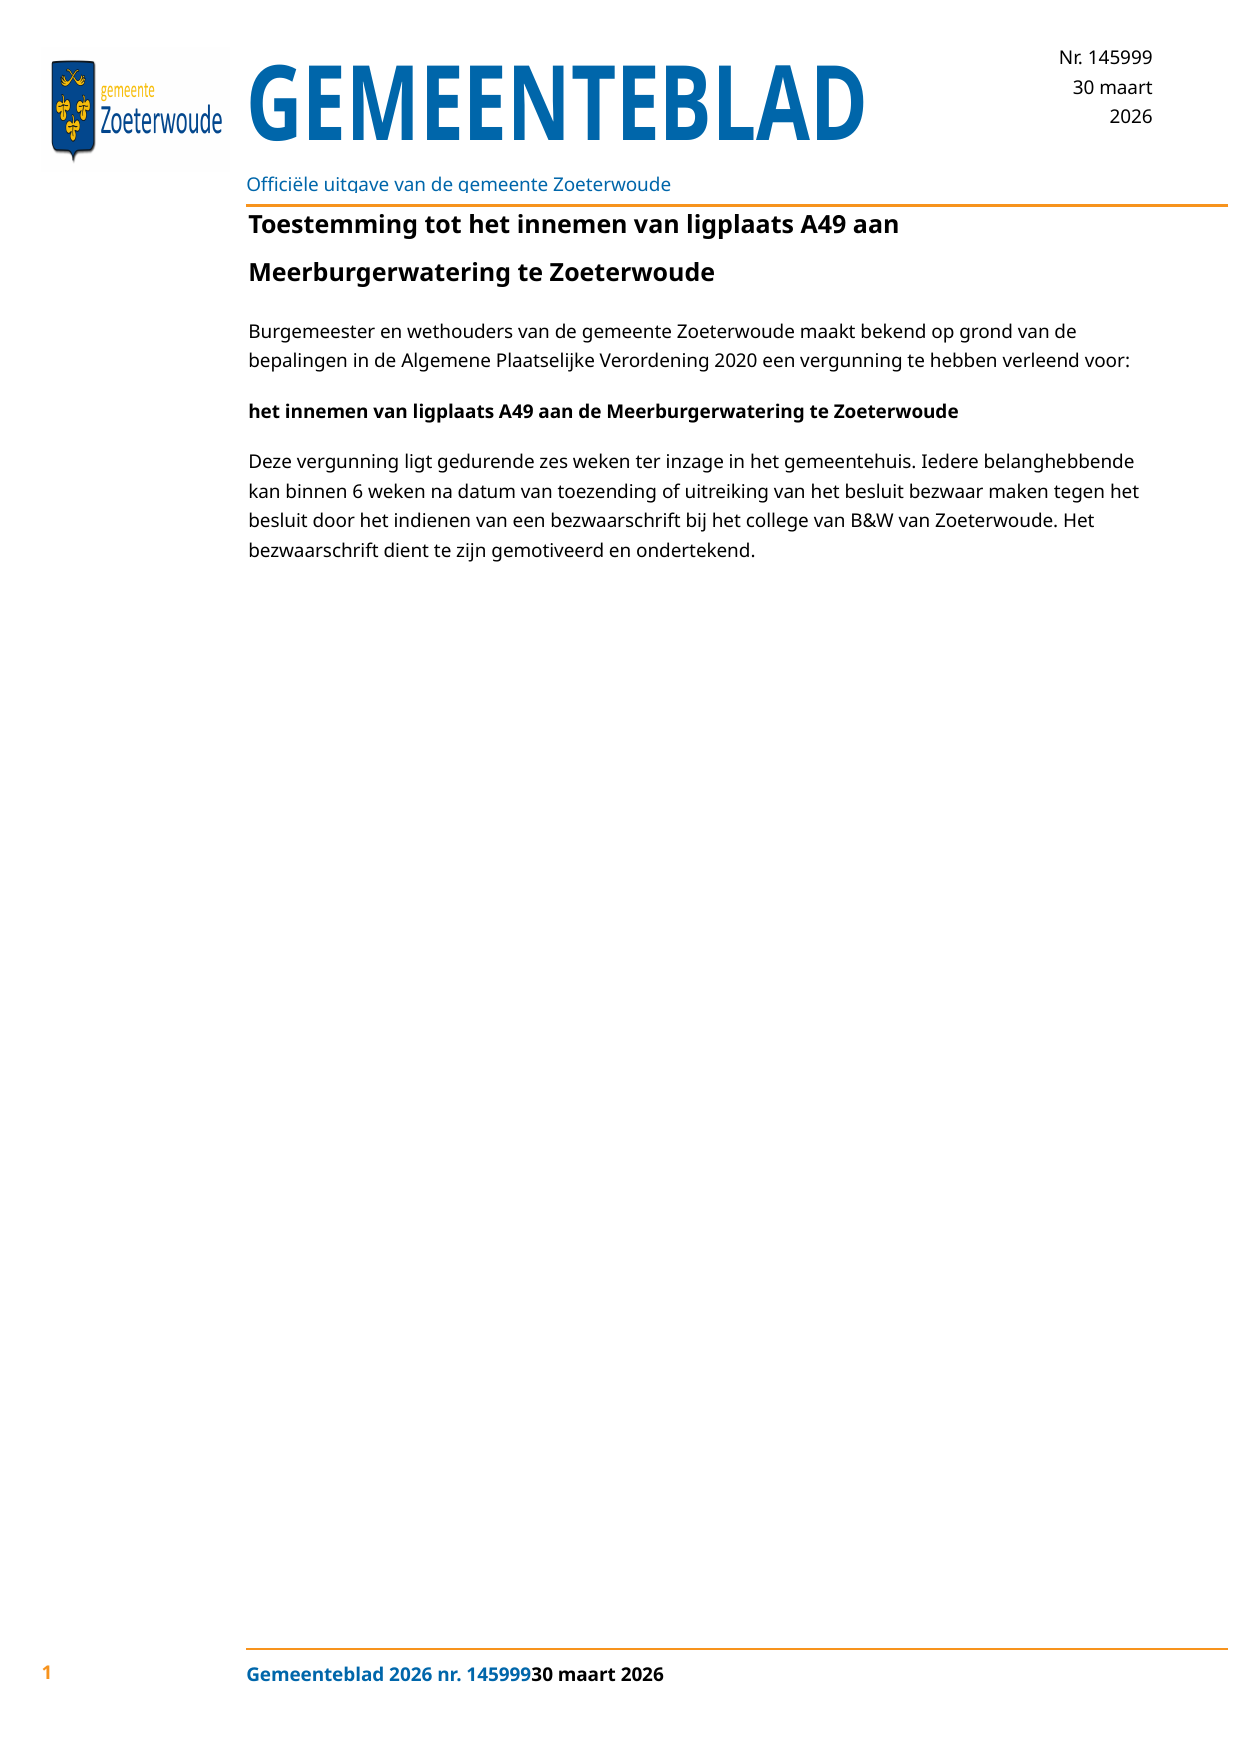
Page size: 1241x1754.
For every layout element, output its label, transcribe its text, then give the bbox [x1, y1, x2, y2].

text Deze vergunning ligt gedurende zes weken ter inzage in het gemeentehuis. Iedere belanghebbende kan binnen 6 weken na datum van toezending of uitreiking van het besluit bezwaar maken tegen het besluit door het indienen van een bezwaarschrift bij het college van B&W van Zoeterwoude. Het bezwaarschrift dient te zijn gemotiveerd en ondertekend. [248, 448, 1152, 563]
text Burgemeester en wethouders van de gemeente Zoeterwoude maakt bekend op grond van de bepalingen in de Algemene Plaatselijke Verordening 2020 een vergunning te hebben verleend voor: [248, 318, 1152, 373]
text Toestemming tot het innemen van ligplaats A49 aan Meerburgerwatering te Zoeterwoude [248, 207, 1152, 288]
picture [41, 47, 231, 172]
text het innemen van ligplaats A49 aan de Meerburgerwatering te Zoeterwoude [248, 398, 1152, 424]
